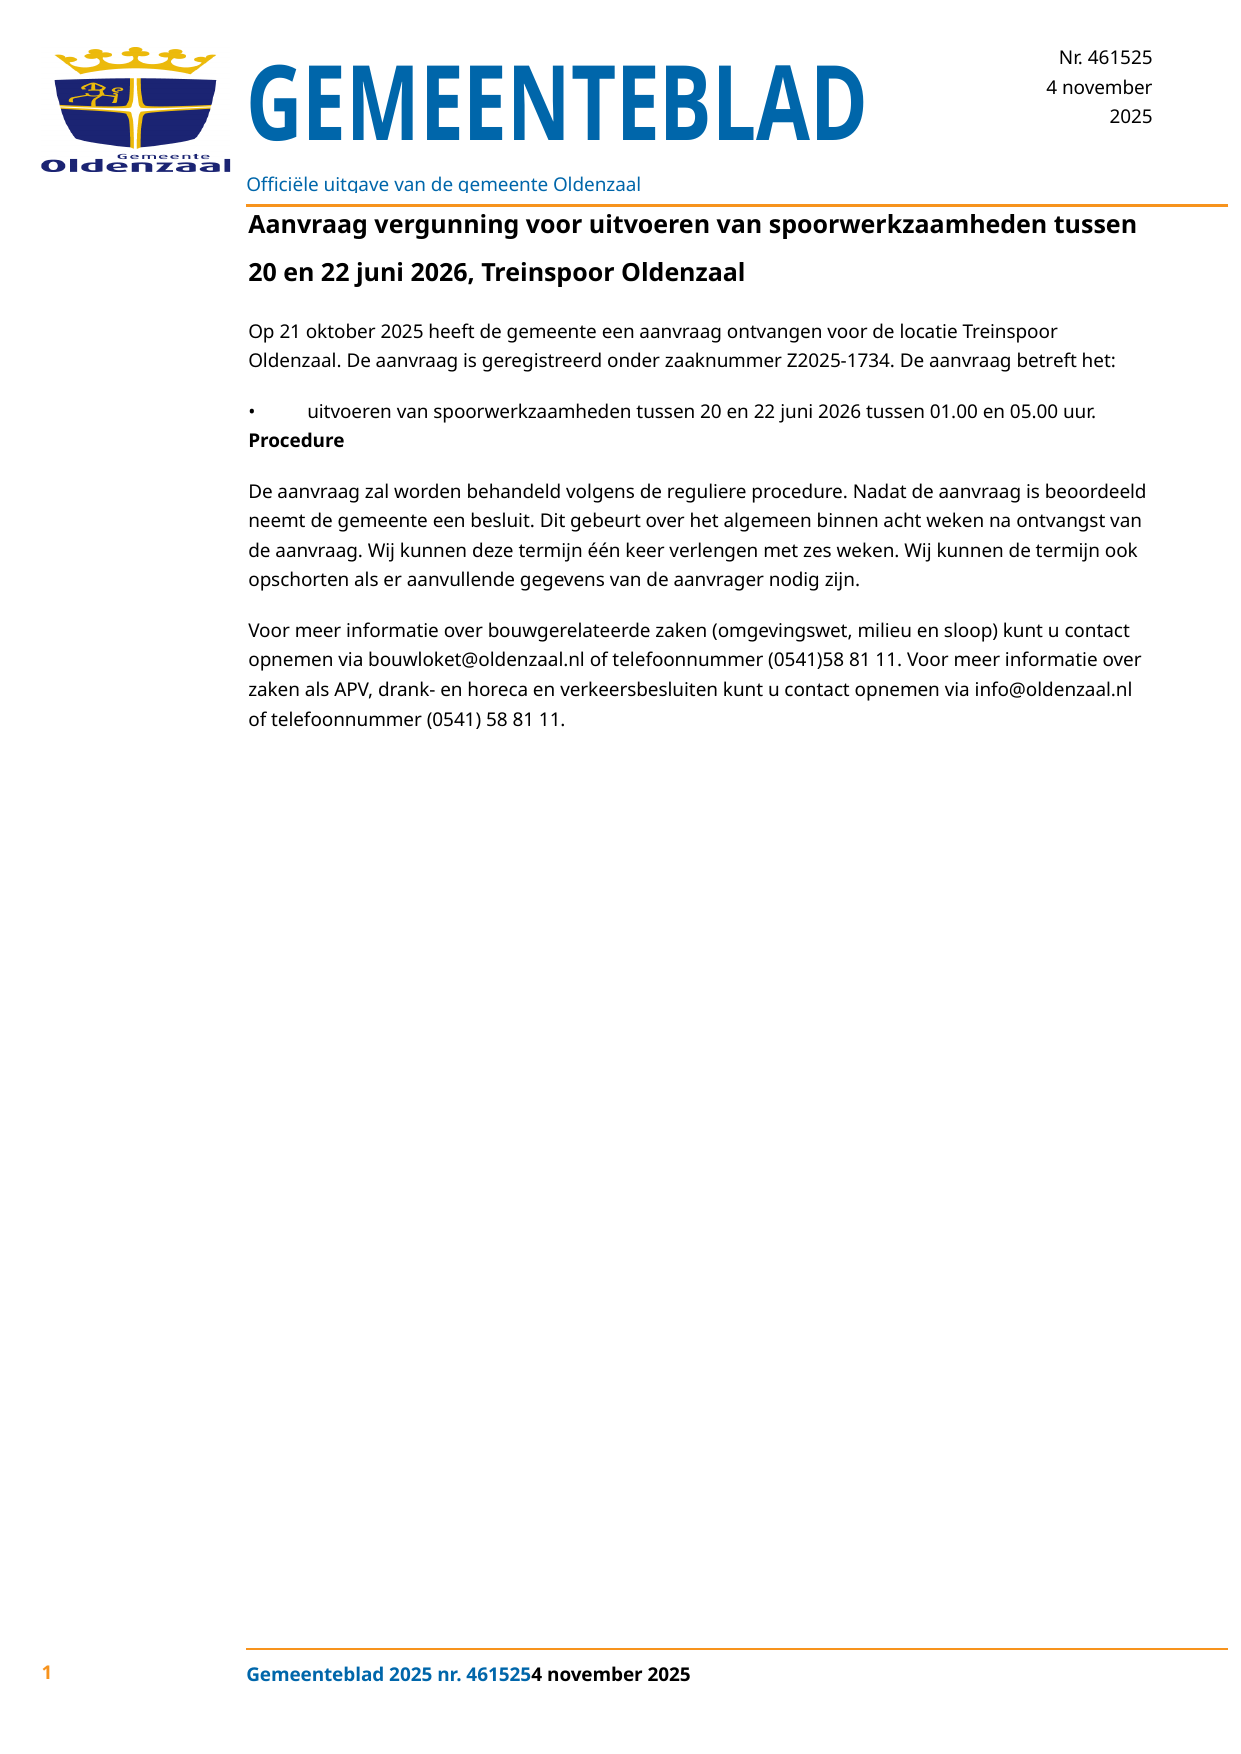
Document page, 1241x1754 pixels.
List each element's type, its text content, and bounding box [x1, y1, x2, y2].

text Op 21 oktober 2025 heeft de gemeente een aanvraag ontvangen voor de locatie Treinspoor Oldenzaal. De aanvraag is geregistreerd onder zaaknummer Z2025-1734. De aanvraag betreft het: [248, 318, 1152, 373]
text Procedure [248, 427, 1152, 453]
text Aanvraag vergunning voor uitvoeren van spoorwerkzaamheden tussen 20 en 22 juni 2026, Treinspoor Oldenzaal [248, 207, 1152, 288]
list uitvoeren van spoorwerkzaamheden tussen 20 en 22 juni 2026 tussen 01.00 en 05.00 uur. [248, 398, 1152, 424]
picture [41, 47, 231, 172]
text De aanvraag zal worden behandeld volgens de reguliere procedure. Nadat de aanvraag is beoordeeld neemt de gemeente een besluit. Dit gebeurt over het algemeen binnen acht weken na ontvangst van de aanvraag. Wij kunnen deze termijn één keer verlengen met zes weken. Wij kunnen de termijn ook opschorten als er aanvullende gegevens van de aanvrager nodig zijn. [248, 478, 1152, 592]
text Voor meer informatie over bouwgerelateerde zaken (omgevingswet, milieu en sloop) kunt u contact opnemen via bouwloket@oldenzaal.nl of telefoonnummer (0541)58 81 11. Voor meer informatie over zaken als APV, drank- en horeca en verkeersbesluiten kunt u contact opnemen via info@oldenzaal.nl of telefoonnummer (0541) 58 81 11. [248, 617, 1152, 732]
